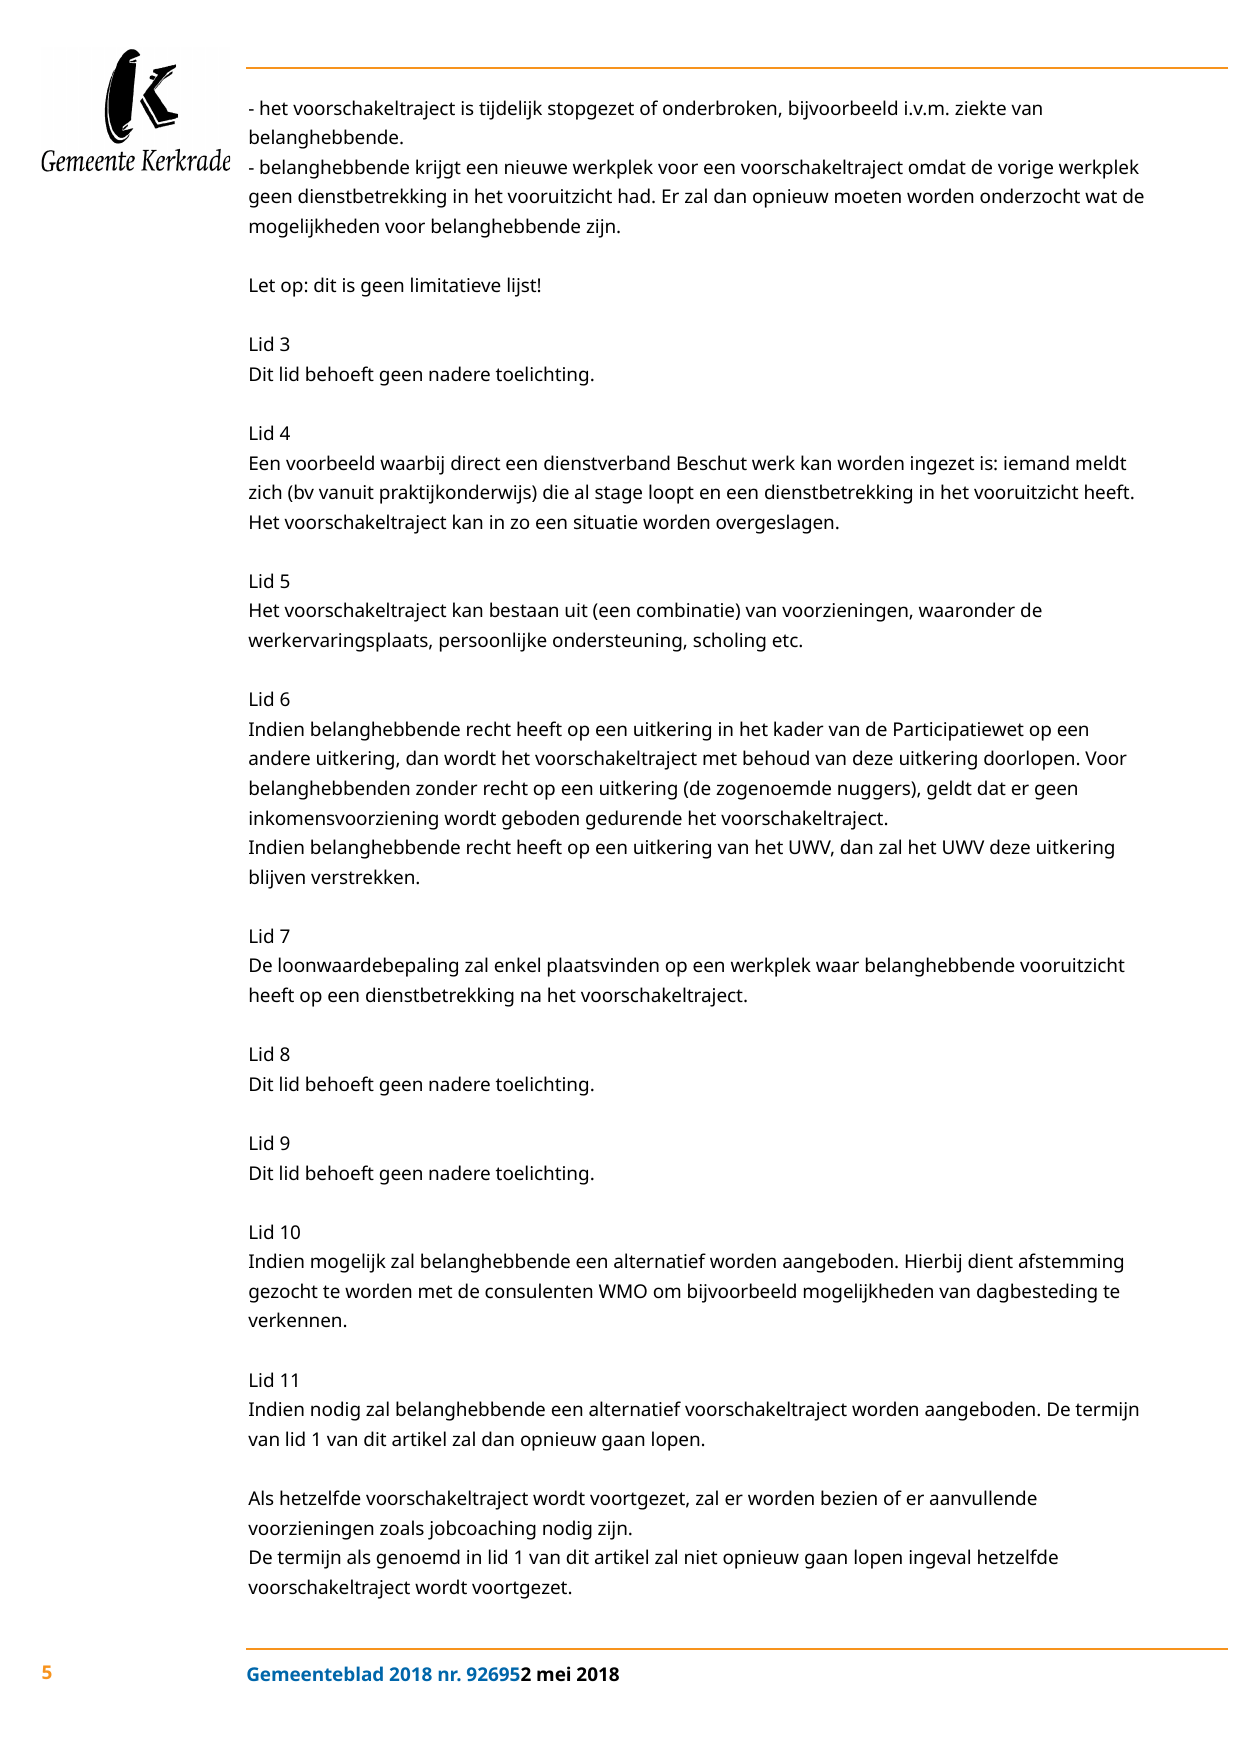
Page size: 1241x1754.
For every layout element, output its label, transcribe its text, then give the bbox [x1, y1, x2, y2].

text - belanghebbende krijgt een nieuwe werkplek voor een voorschakeltraject omdat de vorige werkplek geen dienstbetrekking in het vooruitzicht had. Er zal dan opnieuw moeten worden onderzocht wat de mogelijkheden voor belanghebbende zijn. [248, 154, 1152, 239]
text Lid 7 [248, 923, 1152, 949]
text Het voorschakeltraject kan bestaan uit (een combinatie) van voorzieningen, waaronder de werkervaringsplaats, persoonlijke ondersteuning, scholing etc. [248, 598, 1152, 653]
text Let op: dit is geen limitatieve lijst! [248, 272, 1152, 298]
text Lid 11 [248, 1367, 1152, 1393]
text De loonwaardebepaling zal enkel plaatsvinden op een werkplek waar belanghebbende vooruitzicht heeft op een dienstbetrekking na het voorschakeltraject. [248, 953, 1152, 1008]
text De termijn als genoemd in lid 1 van dit artikel zal niet opnieuw gaan lopen ingeval hetzelfde voorschakeltraject wordt voortgezet. [248, 1544, 1152, 1600]
text Indien belanghebbende recht heeft op een uitkering in het kader van de Participatiewet op een andere uitkering, dan wordt het voorschakeltraject met behoud van deze uitkering doorlopen. Voor belanghebbenden zonder recht op een uitkering (de zogenoemde nuggers), geldt dat er geen inkomensvoorziening wordt geboden gedurende het voorschakeltraject. [248, 716, 1152, 831]
text - het voorschakeltraject is tijdelijk stopgezet of onderbroken, bijvoorbeeld i.v.m. ziekte van belanghebbende. [248, 95, 1152, 150]
text Lid 6 [248, 686, 1152, 712]
text Lid 10 [248, 1219, 1152, 1245]
text Lid 5 [248, 568, 1152, 594]
text Indien nodig zal belanghebbende een alternatief voorschakeltraject worden aangeboden. De termijn van lid 1 van dit artikel zal dan opnieuw gaan lopen. [248, 1396, 1152, 1452]
text Lid 3 [248, 331, 1152, 357]
text Lid 9 [248, 1130, 1152, 1156]
text Lid 8 [248, 1041, 1152, 1067]
text Een voorbeeld waarbij direct een dienstverband Beschut werk kan worden ingezet is: iemand meldt zich (bv vanuit praktijkonderwijs) die al stage loopt en een dienstbetrekking in het vooruitzicht heeft. Het voorschakeltraject kan in zo een situatie worden overgeslagen. [248, 450, 1152, 535]
text Dit lid behoeft geen nadere toelichting. [248, 361, 1152, 387]
text Dit lid behoeft geen nadere toelichting. [248, 1071, 1152, 1097]
picture [41, 47, 231, 172]
text Dit lid behoeft geen nadere toelichting. [248, 1160, 1152, 1186]
text Als hetzelfde voorschakeltraject wordt voortgezet, zal er worden bezien of er aanvullende voorzieningen zoals jobcoaching nodig zijn. [248, 1485, 1152, 1541]
text Lid 4 [248, 420, 1152, 446]
text Indien belanghebbende recht heeft op een uitkering van het UWV, dan zal het UWV deze uitkering blijven verstrekken. [248, 834, 1152, 890]
text Indien mogelijk zal belanghebbende een alternatief worden aangeboden. Hierbij dient afstemming gezocht te worden met de consulenten WMO om bijvoorbeeld mogelijkheden van dagbesteding te verkennen. [248, 1248, 1152, 1333]
